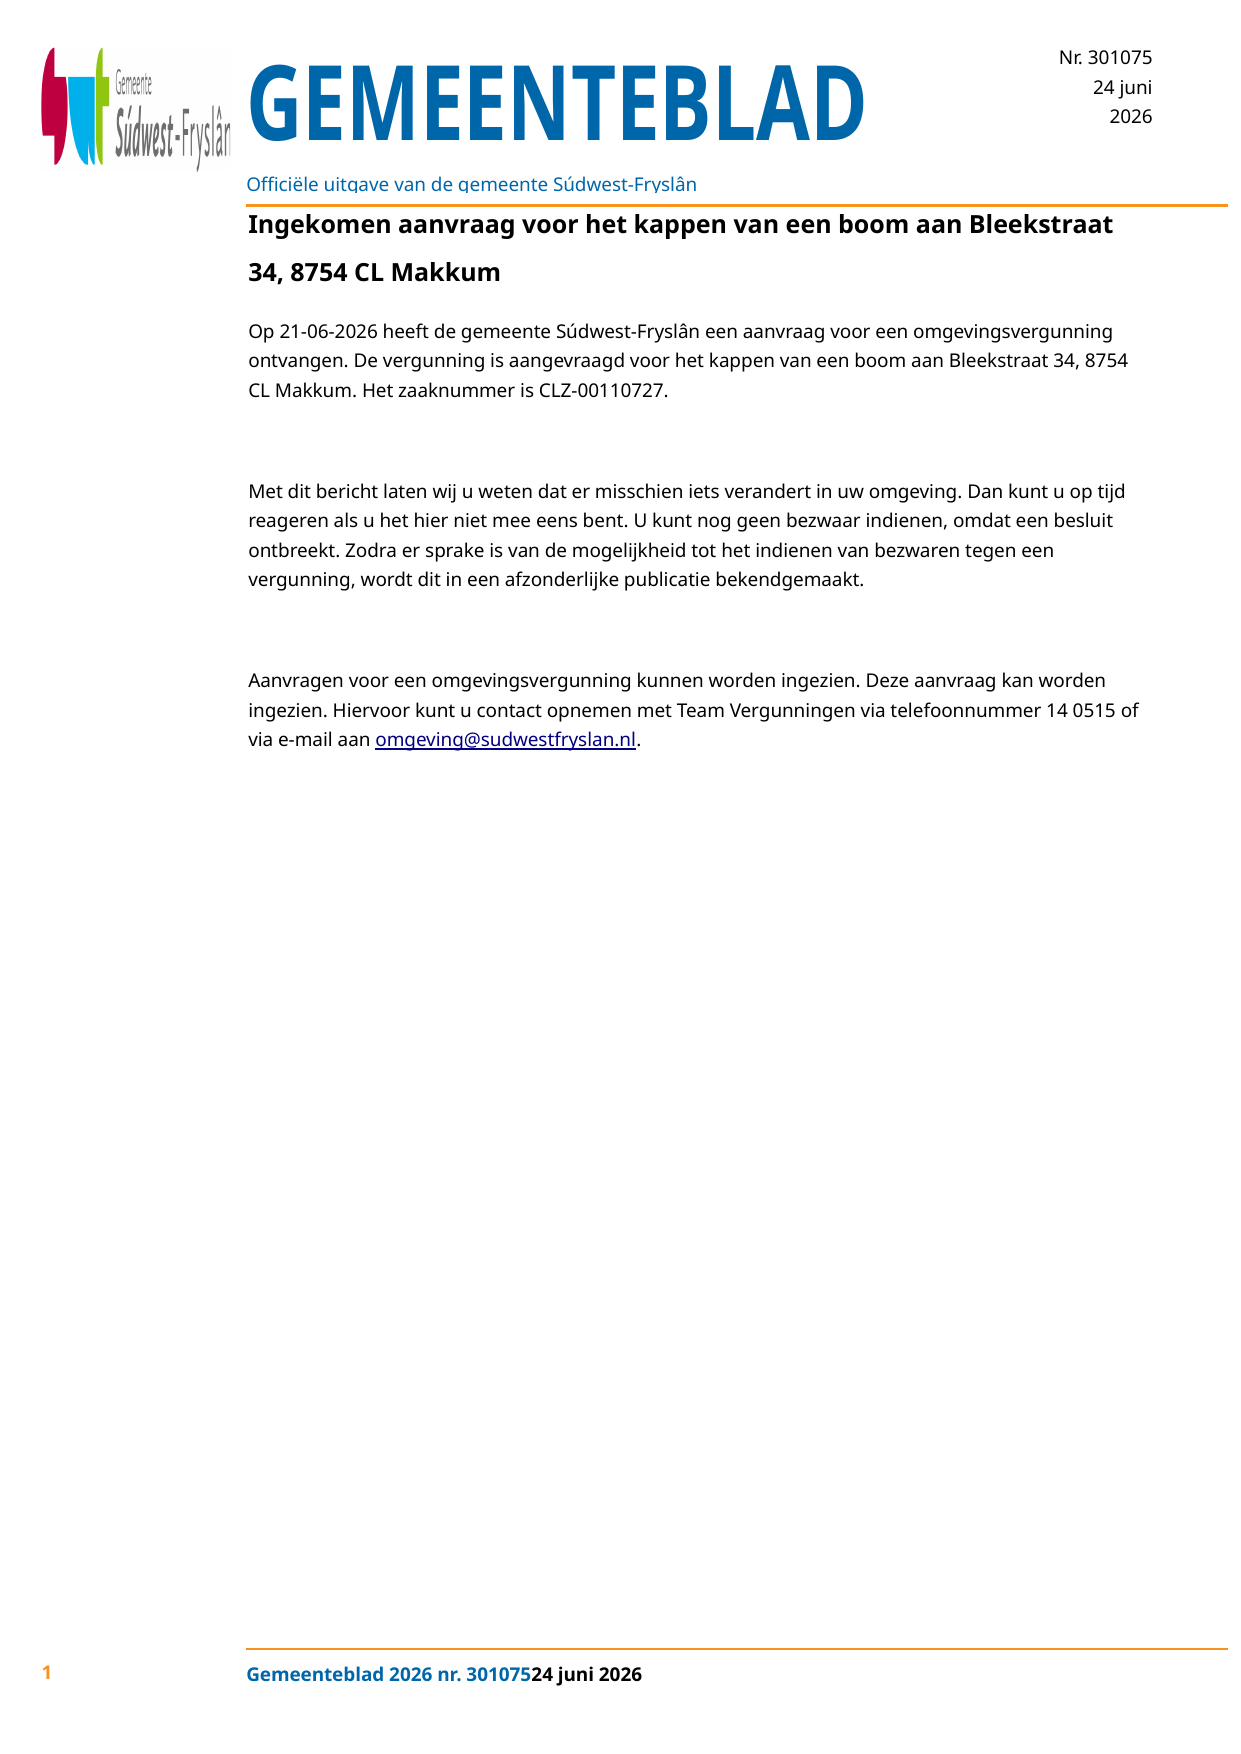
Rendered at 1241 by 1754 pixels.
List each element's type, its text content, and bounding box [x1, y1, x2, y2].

picture [41, 47, 231, 172]
text Ingekomen aanvraag voor het kappen van een boom aan Bleekstraat 34, 8754 CL Makkum [248, 207, 1152, 288]
text Met dit bericht laten wij u weten dat er misschien iets verandert in uw omgeving. Dan kunt u op tijd reageren als u het hier niet mee eens bent. U kunt nog geen bezwaar indienen, omdat een besluit ontbreekt. Zodra er sprake is van de mogelijkheid tot het indienen van bezwaren tegen een vergunning, wordt dit in een afzonderlijke publicatie bekendgemaakt. [248, 478, 1152, 592]
text Aanvragen voor een omgevingsvergunning kunnen worden ingezien. Deze aanvraag kan worden ingezien. Hiervoor kunt u contact opnemen met Team Vergunningen via telefoonnummer 14 0515 of via e-mail aan omgeving@sudwestfryslan.nl. [248, 667, 1152, 752]
text Op 21-06-2026 heeft de gemeente Súdwest-Fryslân een aanvraag voor een omgevingsvergunning ontvangen. De vergunning is aangevraagd voor het kappen van een boom aan Bleekstraat 34, 8754 CL Makkum. Het zaaknummer is CLZ-00110727. [248, 318, 1152, 403]
